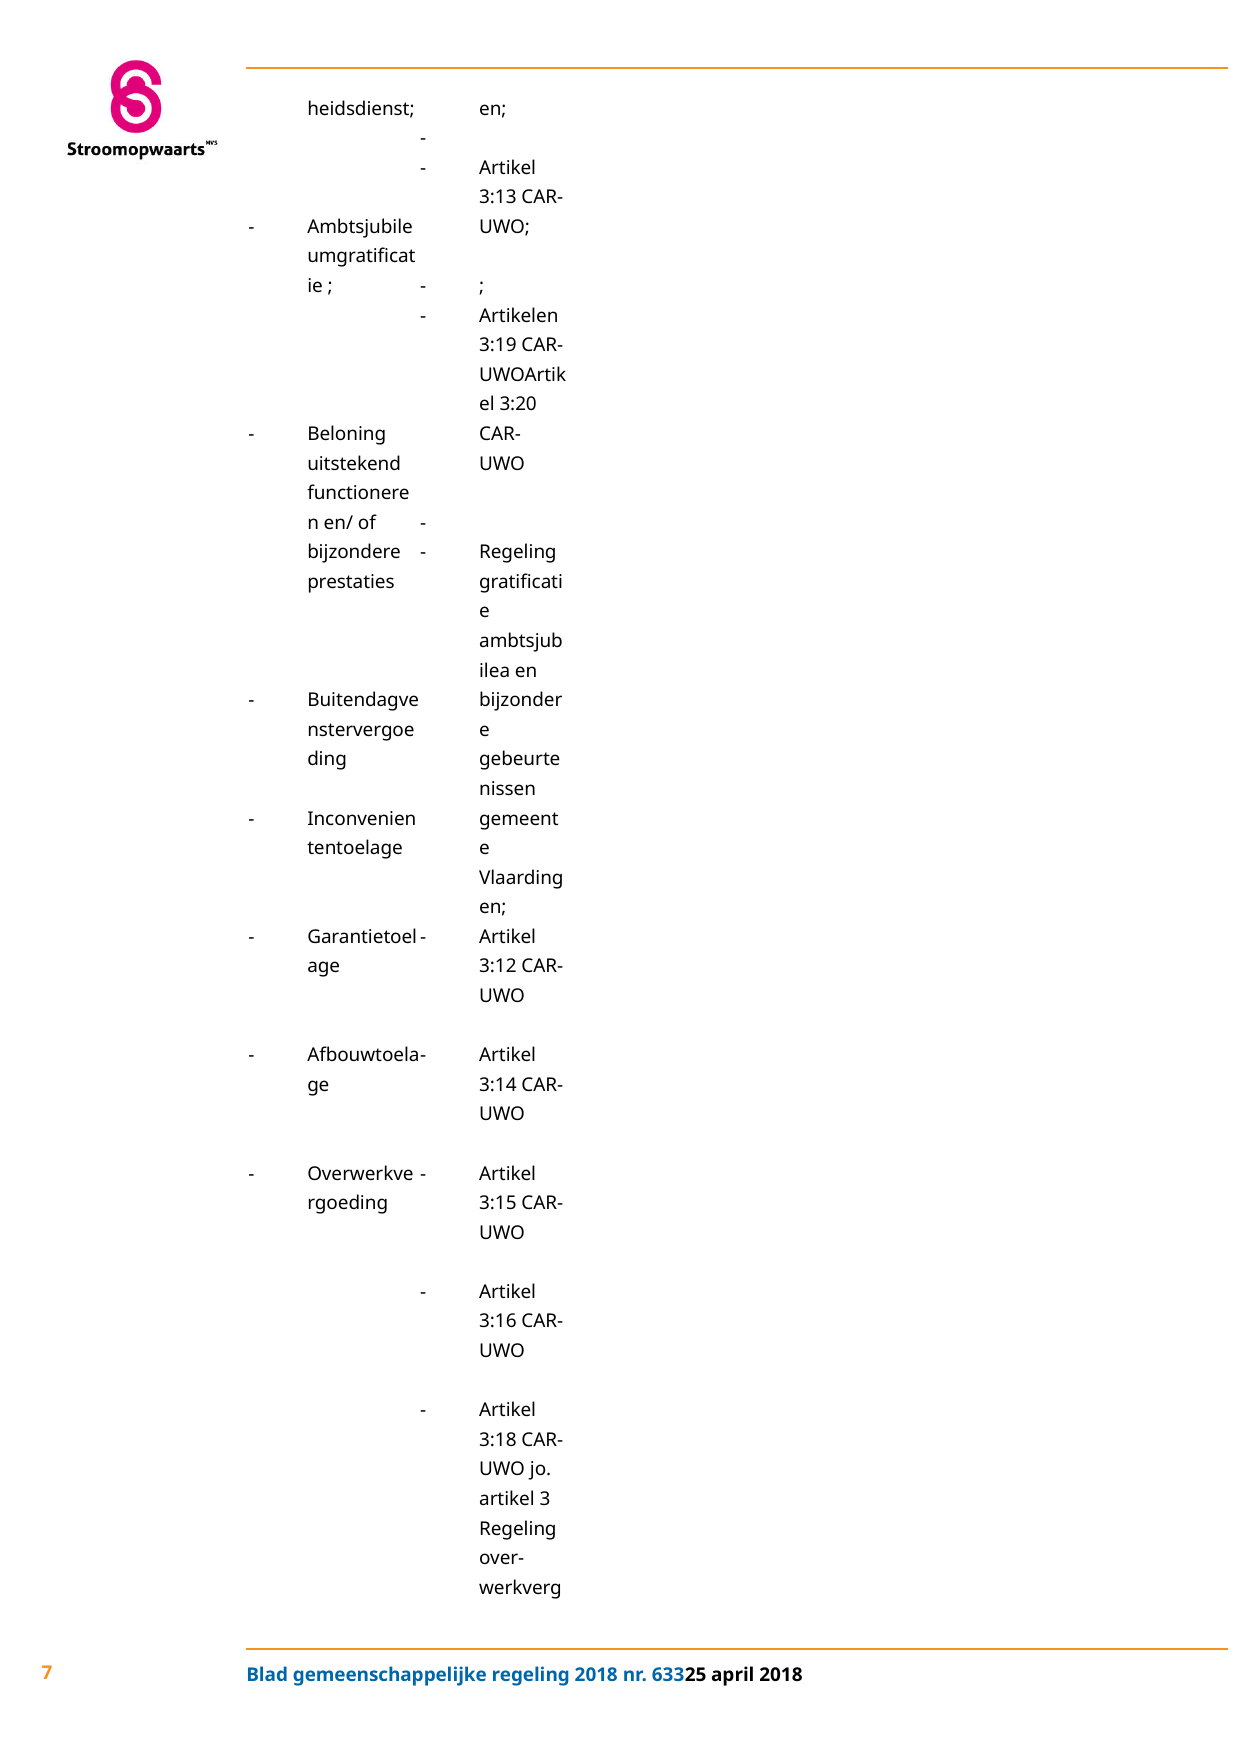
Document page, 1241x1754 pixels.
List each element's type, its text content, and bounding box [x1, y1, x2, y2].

table_cell [1005, 95, 1152, 1600]
picture [41, 47, 231, 172]
table_cell [566, 95, 712, 1600]
table_cell heidsdienst; Ambtsjubileumgratificatie ; Beloning uitstekend functioneren en/ of bijzondere prestaties Buitendagvenstervergoeding Inconveniententoelage Garantietoelage Afbouwtoelage Overwerkvergoeding [248, 95, 420, 1600]
table_cell en; Artikel 3:13 CAR-UWO; ; Artikelen 3:19 CAR-UWOArtikel 3:20 CAR- UWO Regeling gratificatie ambtsjubilea en bijzondere gebeurtenissen gemeente Vlaardingen; Artikel 3:12 CAR-UWO Artikel 3:14 CAR- UWO Artikel 3:15 CAR- UWO Artikel 3:16 CAR- UWO Artikel 3:18 CAR-UWO jo. artikel 3 Regeling over-werkverg [420, 95, 566, 1600]
table_cell [713, 95, 859, 1600]
table_cell [859, 95, 1005, 1600]
